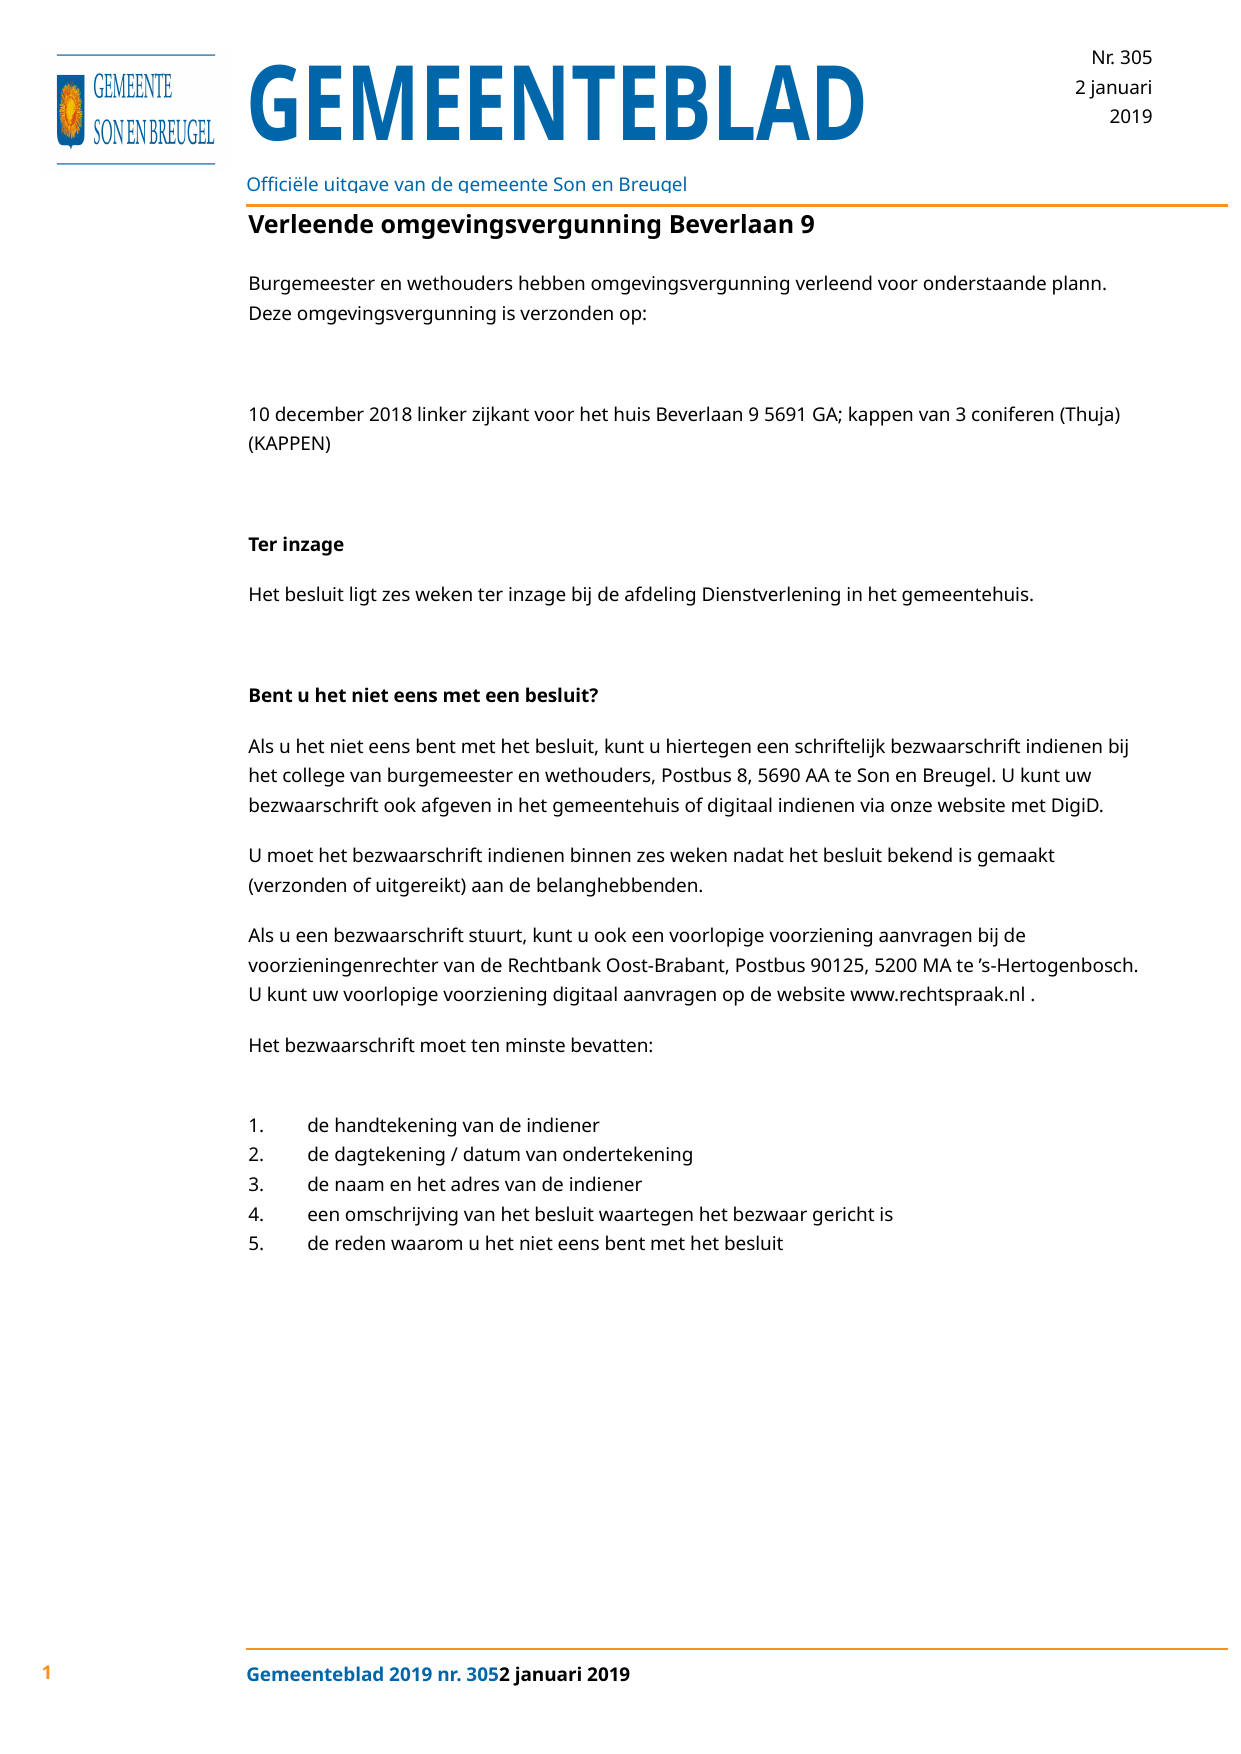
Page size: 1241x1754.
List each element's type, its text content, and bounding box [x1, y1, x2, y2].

text Bent u het niet eens met een besluit? [248, 682, 1152, 708]
text Het bezwaarschrift moet ten minste bevatten: [248, 1032, 1152, 1058]
text Als u het niet eens bent met het besluit, kunt u hiertegen een schriftelijk bezwaarschrift indienen bij het college van burgemeester en wethouders, Postbus 8, 5690 AA te Son en Breugel. U kunt uw bezwaarschrift ook afgeven in het gemeentehuis of digitaal indienen via onze website met DigiD. [248, 733, 1152, 818]
picture [41, 47, 231, 172]
list een omschrijving van het besluit waartegen het bezwaar gericht is [248, 1201, 1152, 1226]
list de dagtekening / datum van ondertekening [248, 1142, 1152, 1167]
text Verleende omgevingsvergunning Beverlaan 9 [248, 207, 1152, 241]
list de reden waarom u het niet eens bent met het besluit [248, 1230, 1152, 1256]
list de handtekening van de indiener [248, 1112, 1152, 1138]
text 10 december 2018 linker zijkant voor het huis Beverlaan 9 5691 GA; kappen van 3 coniferen (Thuja) (KAPPEN) [248, 401, 1152, 456]
text U moet het bezwaarschrift indienen binnen zes weken nadat het besluit bekend is gemaakt (verzonden of uitgereikt) aan de belanghebbenden. [248, 842, 1152, 898]
text Burgemeester en wethouders hebben omgevingsvergunning verleend voor onderstaande plann. Deze omgevingsvergunning is verzonden op: [248, 270, 1152, 326]
text Ter inzage [248, 531, 1152, 557]
text Het besluit ligt zes weken ter inzage bij de afdeling Dienstverlening in het gemeentehuis. [248, 582, 1152, 607]
text Als u een bezwaarschrift stuurt, kunt u ook een voorlopige voorziening aanvragen bij de voorzieningenrechter van de Rechtbank Oost-Brabant, Postbus 90125, 5200 MA te ’s-Hertogenbosch. U kunt uw voorlopige voorziening digitaal aanvragen op de website www.rechtspraak.nl . [248, 922, 1152, 1007]
list de naam en het adres van de indiener [248, 1171, 1152, 1197]
